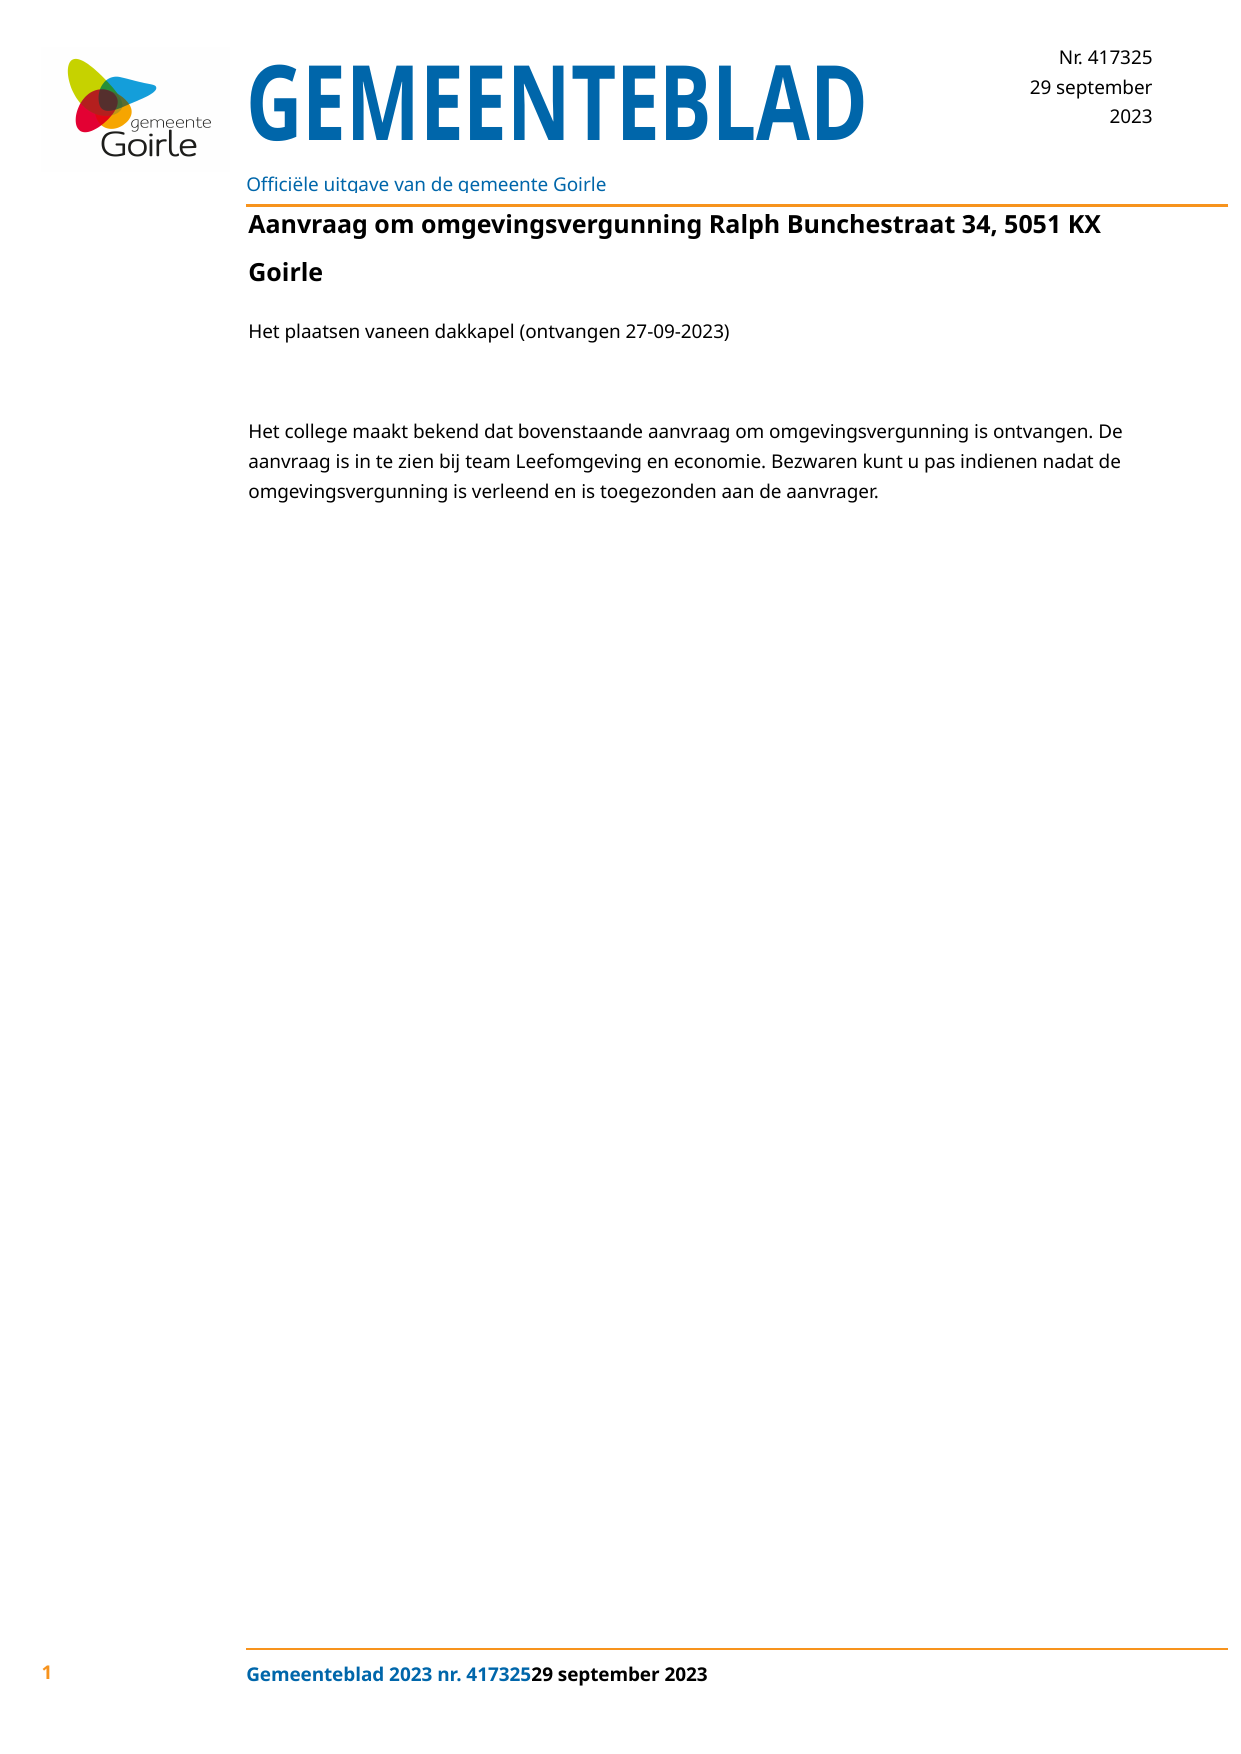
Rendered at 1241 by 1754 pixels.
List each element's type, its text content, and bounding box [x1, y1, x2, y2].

text Aanvraag om omgevingsvergunning Ralph Bunchestraat 34, 5051 KX Goirle [248, 207, 1152, 288]
text Het plaatsen vaneen dakkapel (ontvangen 27-09-2023) [248, 318, 1152, 344]
text Het college maakt bekend dat bovenstaande aanvraag om omgevingsvergunning is ontvangen. De aanvraag is in te zien bij team Leefomgeving en economie. Bezwaren kunt u pas indienen nadat de omgevingsvergunning is verleend en is toegezonden aan de aanvrager. [248, 419, 1152, 504]
picture [41, 47, 231, 172]
